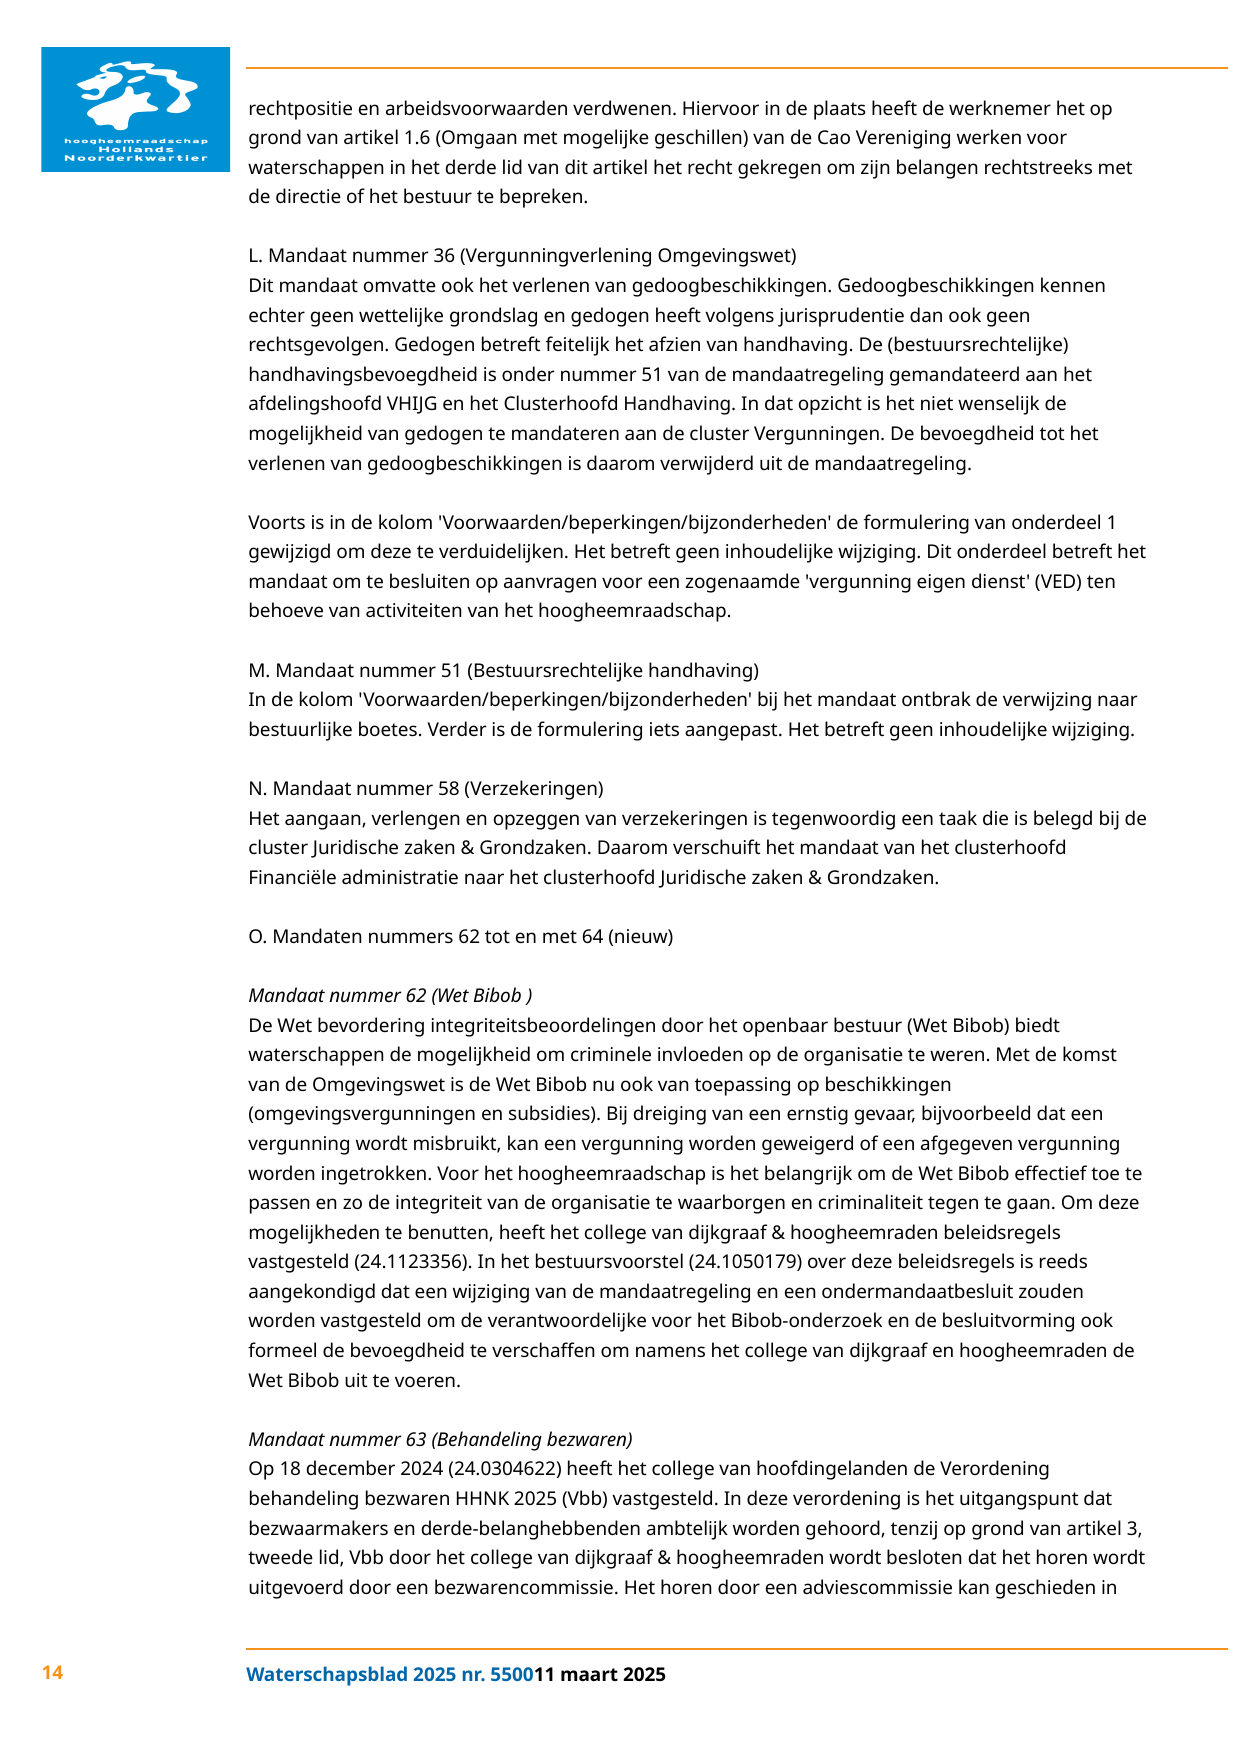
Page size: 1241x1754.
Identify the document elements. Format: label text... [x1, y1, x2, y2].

text De Wet bevordering integriteitsbeoordelingen door het openbaar bestuur (Wet Bibob) biedt waterschappen de mogelijkheid om criminele invloeden op de organisatie te weren. Met de komst van de Omgevingswet is de Wet Bibob nu ook van toepassing op beschikkingen (omgevingsvergunningen en subsidies). Bij dreiging van een ernstig gevaar, bijvoorbeeld dat een vergunning wordt misbruikt, kan een vergunning worden geweigerd of een afgegeven vergunning worden ingetrokken. Voor het hoogheemraadschap is het belangrijk om de Wet Bibob effectief toe te passen en zo de integriteit van de organisatie te waarborgen en criminaliteit tegen te gaan. Om deze mogelijkheden te benutten, heeft het college van dijkgraaf & hoogheemraden beleidsregels vastgesteld (24.1123356). In het bestuursvoorstel (24.1050179) over deze beleidsregels is reeds aangekondigd dat een wijziging van de mandaatregeling en een ondermandaatbesluit zouden worden vastgesteld om de verantwoordelijke voor het Bibob-onderzoek en de besluitvorming ook formeel de bevoegdheid te verschaffen om namens het college van dijkgraaf en hoogheemraden de Wet Bibob uit te voeren. [248, 1012, 1152, 1393]
text M. Mandaat nummer 51 (Bestuursrechtelijke handhaving) [248, 657, 1152, 683]
text O. Mandaten nummers 62 tot en met 64 (nieuw) [248, 923, 1152, 949]
picture [88, 87, 157, 130]
text L. Mandaat nummer 36 (Vergunningverlening Omgevingswet) [248, 243, 1152, 268]
text rechtpositie en arbeidsvoorwaarden verdwenen. Hiervoor in de plaats heeft de werknemer het op grond van artikel 1.6 (Omgaan met mogelijke geschillen) van de Cao Vereniging werken voor waterschappen in het derde lid van dit artikel het recht gekregen om zijn belangen rechtstreeks met de directie of het bestuur te bepreken. [248, 95, 1152, 209]
picture [118, 62, 197, 112]
picture [129, 76, 144, 82]
text N. Mandaat nummer 58 (Verzekeringen) [248, 775, 1152, 801]
text Op 18 december 2024 (24.0304622) heeft het college van hoofdingelanden de Verordening behandeling bezwaren HHNK 2025 (Vbb) vastgesteld. In deze verordening is het uitgangspunt dat bezwaarmakers en derde-belanghebbenden ambtelijk worden gehoord, tenzij op grond van artikel 3, tweede lid, Vbb door het college van dijkgraaf & hoogheemraden wordt besloten dat het horen wordt uitgevoerd door een bezwarencommissie. Het horen door een adviescommissie kan geschieden in [248, 1456, 1152, 1600]
text Voorts is in de kolom 'Voorwaarden/beperkingen/bijzonderheden' de formulering van onderdeel 1 gewijzigd om deze te verduidelijken. Het betreft geen inhoudelijke wijziging. Dit onderdeel betreft het mandaat om te besluiten op aanvragen voor een zogenaamde 'vergunning eigen dienst' (VED) ten behoeve van activiteiten van het hoogheemraadschap. [248, 509, 1152, 623]
text Dit mandaat omvatte ook het verlenen van gedoogbeschikkingen. Gedoogbeschikkingen kennen echter geen wettelijke grondslag en gedogen heeft volgens jurisprudentie dan ook geen rechtsgevolgen. Gedogen betreft feitelijk het afzien van handhaving. De (bestuursrechtelijke) handhavingsbevoegdheid is onder nummer 51 van de mandaatregeling gemandateerd aan het afdelingshoofd VHIJG en het Clusterhoofd Handhaving. In dat opzicht is het niet wenselijk de mogelijkheid van gedogen te mandateren aan de cluster Vergunningen. De bevoegdheid tot het verlenen van gedoogbeschikkingen is daarom verwijderd uit de mandaatregeling. [248, 272, 1152, 476]
picture [78, 64, 122, 99]
text Het aangaan, verlengen en opzeggen van verzekeringen is tegenwoordig een taak die is belegd bij de cluster Juridische zaken & Grondzaken. Daarom verschuift het mandaat van het clusterhoofd Financiële administratie naar het clusterhoofd Juridische zaken & Grondzaken. [248, 805, 1152, 890]
text In de kolom 'Voorwaarden/beperkingen/bijzonderheden' bij het mandaat ontbrak de verwijzing naar bestuurlijke boetes. Verder is de formulering iets aangepast. Het betreft geen inhoudelijke wijziging. [248, 686, 1152, 742]
text Mandaat nummer 63 (Behandeling bezwaren) [248, 1426, 1152, 1452]
text Mandaat nummer 62 (Wet Bibob ) [248, 982, 1152, 1008]
